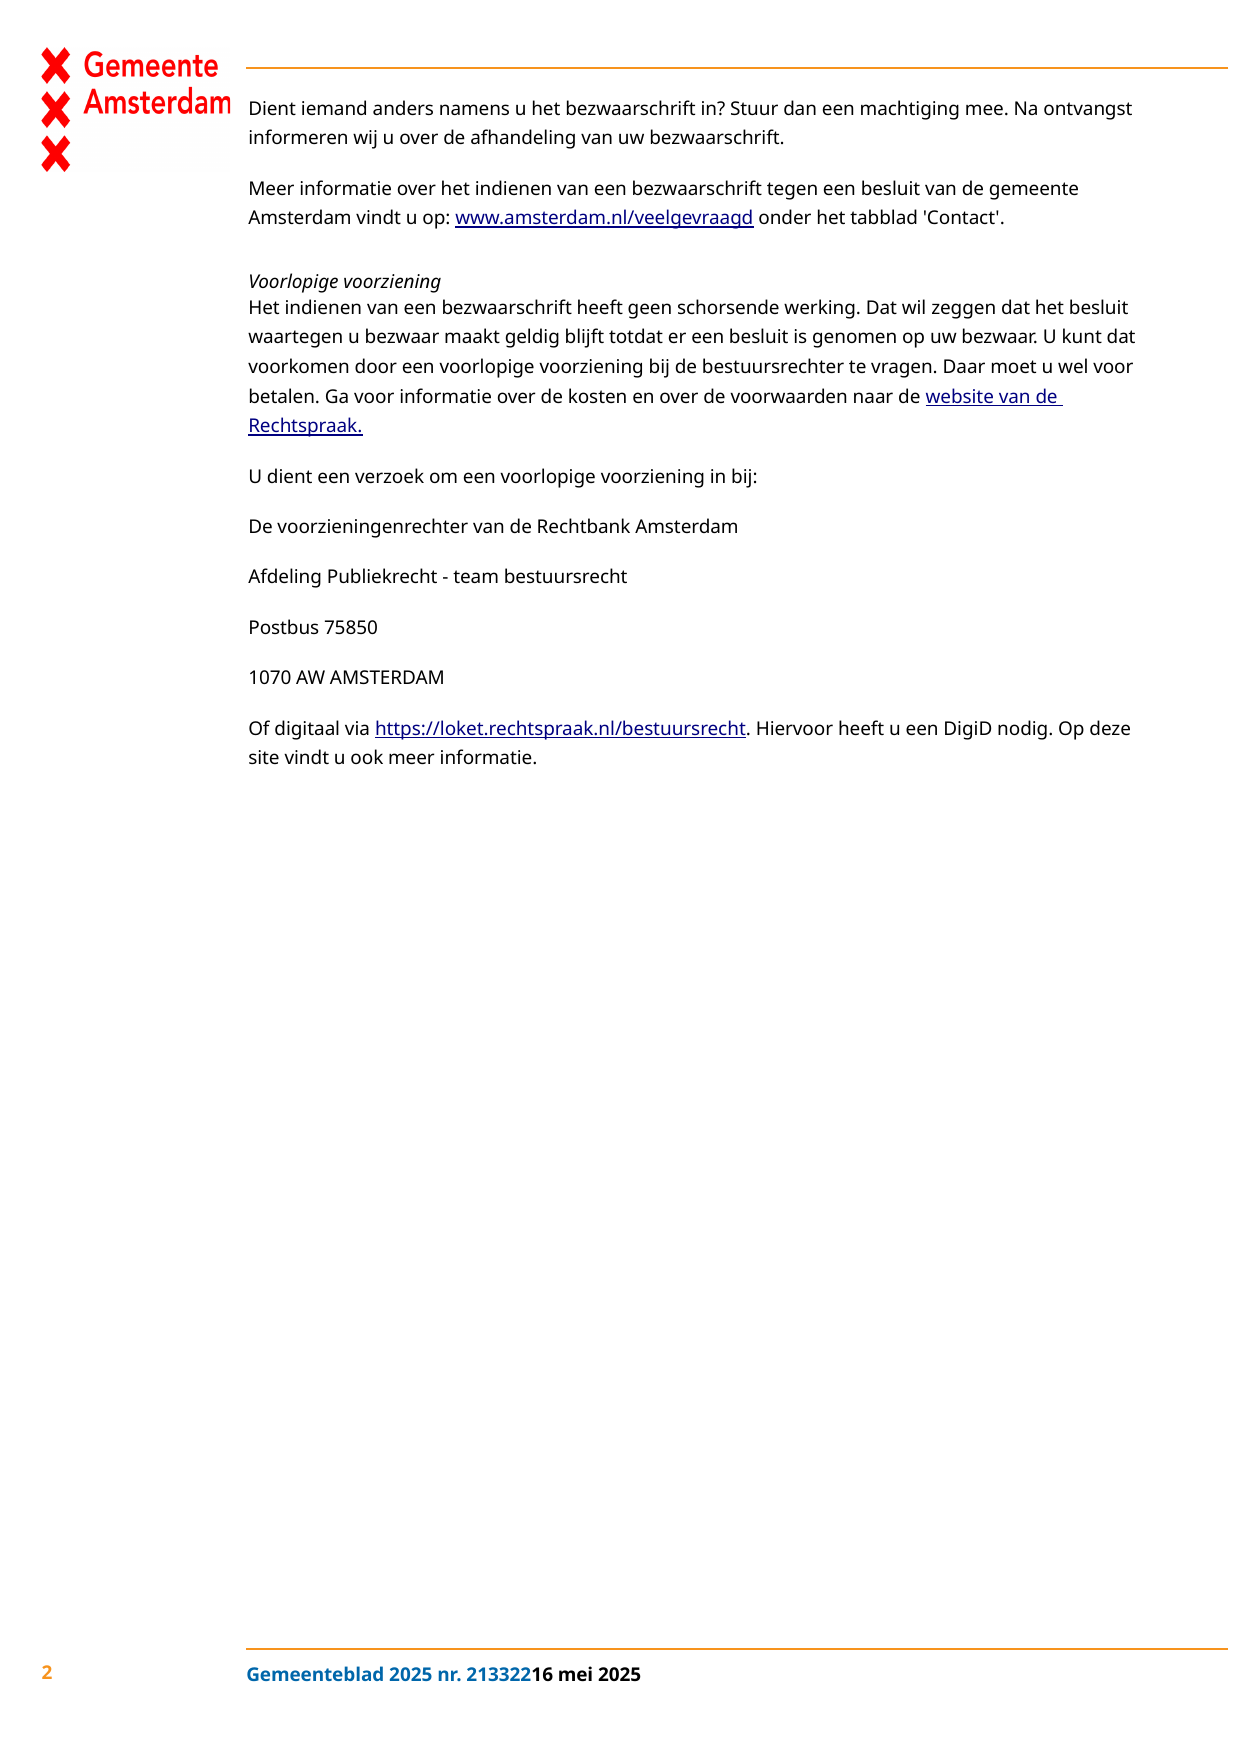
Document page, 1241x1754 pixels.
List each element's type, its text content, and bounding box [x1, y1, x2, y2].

text Afdeling Publiekrecht - team bestuursrecht [248, 564, 1152, 589]
text Dient iemand anders namens u het bezwaarschrift in? Stuur dan een machtiging mee. Na ontvangst informeren wij u over de afhandeling van uw bezwaarschrift. [248, 95, 1152, 150]
picture [41, 47, 231, 172]
text Het indienen van een bezwaarschrift heeft geen schorsende werking. Dat wil zeggen dat het besluit waartegen u bezwaar maakt geldig blijft totdat er een besluit is genomen op uw bezwaar. U kunt dat voorkomen door een voorlopige voorziening bij de bestuursrechter te vragen. Daar moet u wel voor betalen. Ga voor informatie over de kosten en over de voorwaarden naar de website van de Rechtspraak. [248, 294, 1152, 438]
text De voorzieningenrechter van de Rechtbank Amsterdam [248, 513, 1152, 539]
text Of digitaal via https://loket.rechtspraak.nl/bestuursrecht. Hiervoor heeft u een DigiD nodig. Op deze site vindt u ook meer informatie. [248, 715, 1152, 770]
text U dient een verzoek om een voorlopige voorziening in bij: [248, 463, 1152, 488]
text Postbus 75850 [248, 614, 1152, 640]
text Voorlopige voorziening [248, 268, 1152, 294]
text 1070 AW AMSTERDAM [248, 664, 1152, 690]
text Meer informatie over het indienen van een bezwaarschrift tegen een besluit van de gemeente Amsterdam vindt u op: www.amsterdam.nl/veelgevraagd onder het tabblad 'Contact'. [248, 175, 1152, 230]
